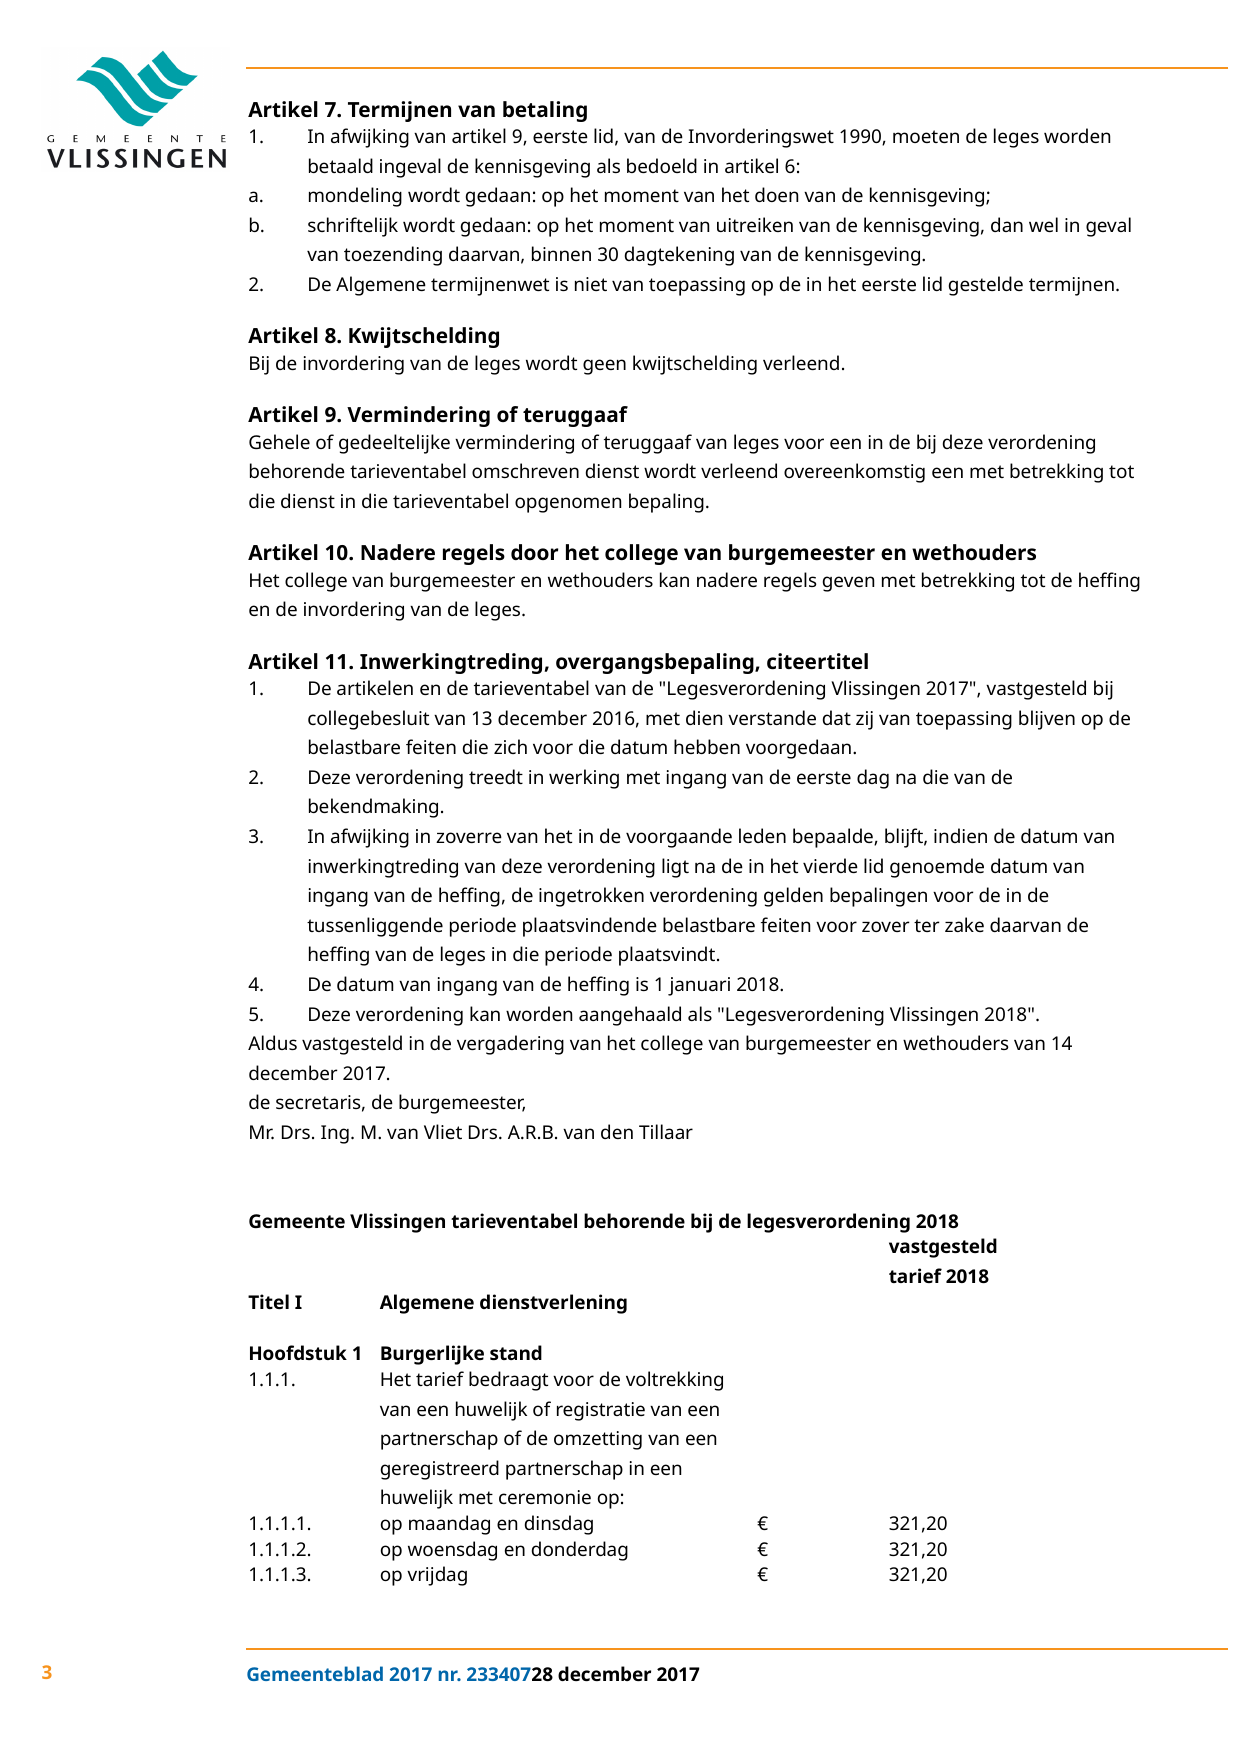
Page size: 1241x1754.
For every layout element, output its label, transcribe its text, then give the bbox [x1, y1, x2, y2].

text Artikel 8. Kwijtschelding [248, 322, 1152, 350]
table_cell Titel I [248, 1289, 379, 1315]
table_cell 1.1.1.1. [248, 1510, 379, 1536]
table_cell [1020, 1289, 1152, 1315]
list In afwijking van artikel 9, eerste lid, van de Invorderingswet 1990, moeten de leges worden betaald ingeval de kennisgeving als bedoeld in artikel 6: [248, 123, 1152, 178]
table_cell op woensdag en donderdag [380, 1536, 757, 1562]
table_cell [757, 1315, 888, 1340]
list In afwijking in zoverre van het in de voorgaande leden bepaalde, blijft, indien de datum van inwerkingtreding van deze verordening ligt na de in het vierde lid genoemde datum van ingang van de heffing, de ingetrokken verordening gelden bepalingen voor de in de tussenliggende periode plaatsvindende belastbare feiten voor zover ter zake daarvan de heffing van de leges in die periode plaatsvindt. [248, 823, 1152, 967]
list schriftelijk wordt gedaan: op het moment van uitreiken van de kennisgeving, dan wel in geval van toezending daarvan, binnen 30 dagtekening van de kennisgeving. [248, 212, 1152, 267]
table_cell [380, 1234, 757, 1289]
table_cell € [757, 1510, 888, 1536]
table_cell [889, 1340, 1020, 1366]
table_cell [889, 1366, 1020, 1510]
text Artikel 10. Nadere regels door het college van burgemeester en wethouders [248, 538, 1152, 567]
table_cell [1020, 1562, 1152, 1587]
text Artikel 9. Vermindering of teruggaaf [248, 400, 1152, 429]
text Het college van burgemeester en wethouders kan nadere regels geven met betrekking tot de heffing en de invordering van de leges. [248, 567, 1152, 622]
list Deze verordening kan worden aangehaald als "Legesverordening Vlissingen 2018". [248, 1001, 1152, 1026]
table_cell 1.1.1. [248, 1366, 379, 1510]
text Aldus vastgesteld in de vergadering van het college van burgemeester en wethouders van 14 december 2017. [248, 1030, 1152, 1086]
table_cell [248, 1315, 379, 1340]
text Gehele of gedeeltelijke vermindering of teruggaaf van leges voor een in de bij deze verordening behorende tarieventabel omschreven dienst wordt verleend overeenkomstig een met betrekking tot die dienst in die tarieventabel opgenomen bepaling. [248, 429, 1152, 514]
table_cell [1020, 1510, 1152, 1536]
list De Algemene termijnenwet is niet van toepassing op de in het eerste lid gestelde termijnen. [248, 271, 1152, 297]
table_cell [757, 1234, 888, 1289]
table_cell [757, 1366, 888, 1510]
text Bij de invordering van de leges wordt geen kwijtschelding verleend. [248, 350, 1152, 376]
table_cell 1.1.1.3. [248, 1562, 379, 1587]
table_cell 321,20 [889, 1562, 1020, 1587]
list De artikelen en de tarieventabel van de "Legesverordening Vlissingen 2017", vastgesteld bij collegebesluit van 13 december 2016, met dien verstande dat zij van toepassing blijven op de belastbare feiten die zich voor die datum hebben voorgedaan. [248, 675, 1152, 760]
list De datum van ingang van de heffing is 1 januari 2018. [248, 971, 1152, 997]
table_cell 1.1.1.2. [248, 1536, 379, 1562]
table_cell [889, 1315, 1020, 1340]
text Artikel 7. Termijnen van betaling [248, 95, 1152, 123]
text Mr. Drs. Ing. M. van Vliet Drs. A.R.B. van den Tillaar [248, 1119, 1152, 1145]
table_cell [1020, 1315, 1152, 1340]
table_cell € [757, 1536, 888, 1562]
table_cell [1020, 1536, 1152, 1562]
table_cell € [757, 1562, 888, 1587]
table_cell Hoofdstuk 1 [248, 1340, 379, 1366]
list Deze verordening treedt in werking met ingang van de eerste dag na die van de bekendmaking. [248, 764, 1152, 819]
table_cell [1020, 1366, 1152, 1510]
table_cell op maandag en dinsdag [380, 1510, 757, 1536]
text de secretaris, de burgemeester, [248, 1089, 1152, 1115]
table_cell 321,20 [889, 1536, 1020, 1562]
picture [41, 47, 231, 172]
table_cell Het tarief bedraagt voor de voltrekking van een huwelijk of registratie van een partnerschap of de omzetting van een geregistreerd partnerschap in een huwelijk met ceremonie op: [380, 1366, 757, 1510]
table_cell [1020, 1234, 1152, 1289]
table_cell [889, 1289, 1020, 1315]
table_cell [380, 1315, 757, 1340]
table_cell Algemene dienstverlening [380, 1289, 757, 1315]
text Artikel 11. Inwerkingtreding, overgangsbepaling, citeertitel [248, 647, 1152, 675]
table_cell op vrijdag [380, 1562, 757, 1587]
list mondeling wordt gedaan: op het moment van het doen van de kennisgeving; [248, 182, 1152, 208]
table_cell [248, 1234, 379, 1289]
table_cell vastgesteld tarief 2018 [889, 1234, 1020, 1289]
table_header Gemeente Vlissingen tarieventabel behorende bij de legesverordening 2018 [248, 1208, 1020, 1234]
table_cell 321,20 [889, 1510, 1020, 1536]
table_cell [757, 1340, 888, 1366]
table_header [1020, 1208, 1152, 1234]
table_cell [1020, 1340, 1152, 1366]
table_cell Burgerlijke stand [380, 1340, 757, 1366]
table_cell [757, 1289, 888, 1315]
